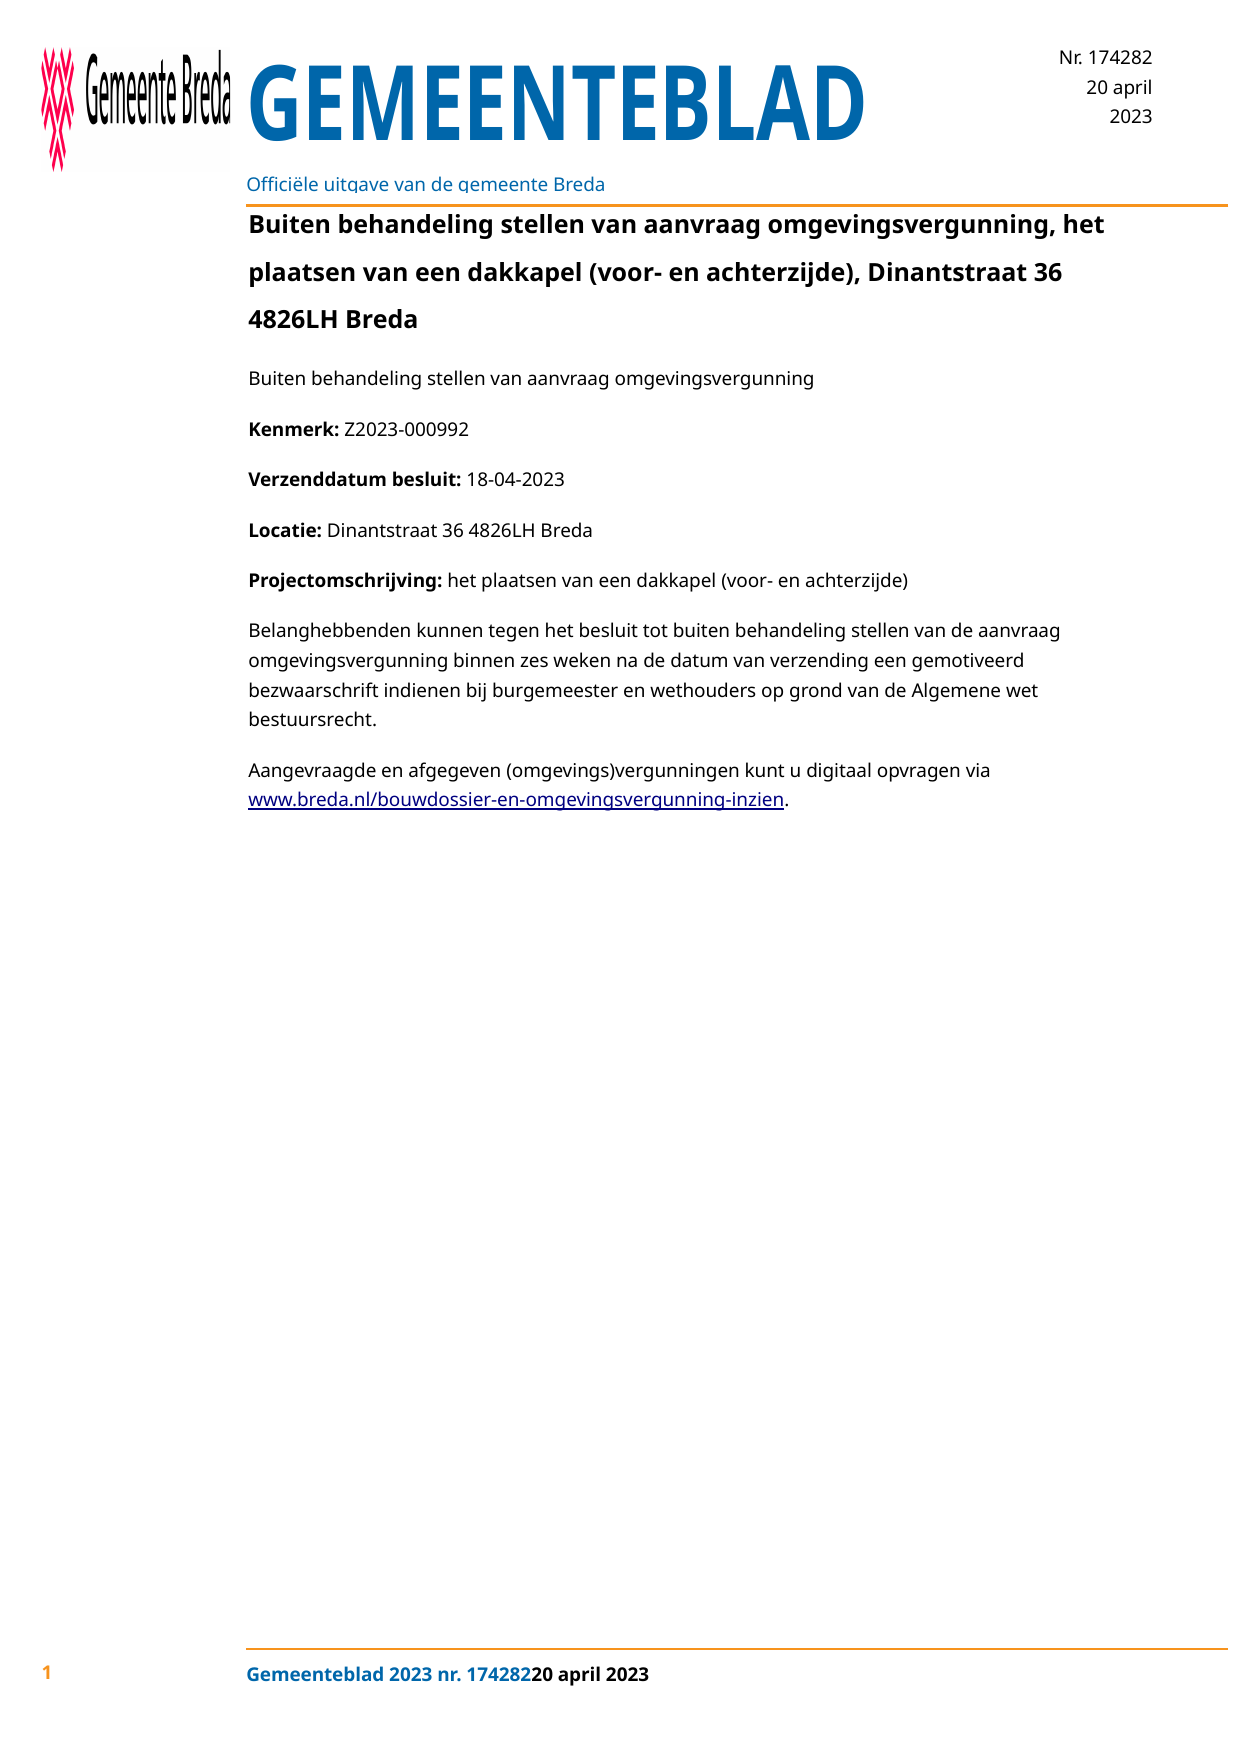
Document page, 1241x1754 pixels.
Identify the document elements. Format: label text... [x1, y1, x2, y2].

text Buiten behandeling stellen van aanvraag omgevingsvergunning, het plaatsen van een dakkapel (voor- en achterzijde), Dinantstraat 36 4826LH Breda [248, 207, 1152, 336]
text Buiten behandeling stellen van aanvraag omgevingsvergunning [248, 366, 1152, 391]
text Kenmerk: Z2023-000992 [248, 416, 1152, 442]
text Verzenddatum besluit: 18-04-2023 [248, 466, 1152, 492]
text Belanghebbenden kunnen tegen het besluit tot buiten behandeling stellen van de aanvraag omgevingsvergunning binnen zes weken na de datum van verzending een gemotiveerd bezwaarschrift indienen bij burgemeester en wethouders op grond van de Algemene wet bestuursrecht. [248, 618, 1152, 732]
text Aangevraagde en afgegeven (omgevings)vergunningen kunt u digitaal opvragen via www.breda.nl/bouwdossier-en-omgevingsvergunning-inzien. [248, 757, 1152, 812]
text Projectomschrijving: het plaatsen van een dakkapel (voor- en achterzijde) [248, 567, 1152, 593]
picture [41, 47, 231, 172]
text Locatie: Dinantstraat 36 4826LH Breda [248, 517, 1152, 542]
